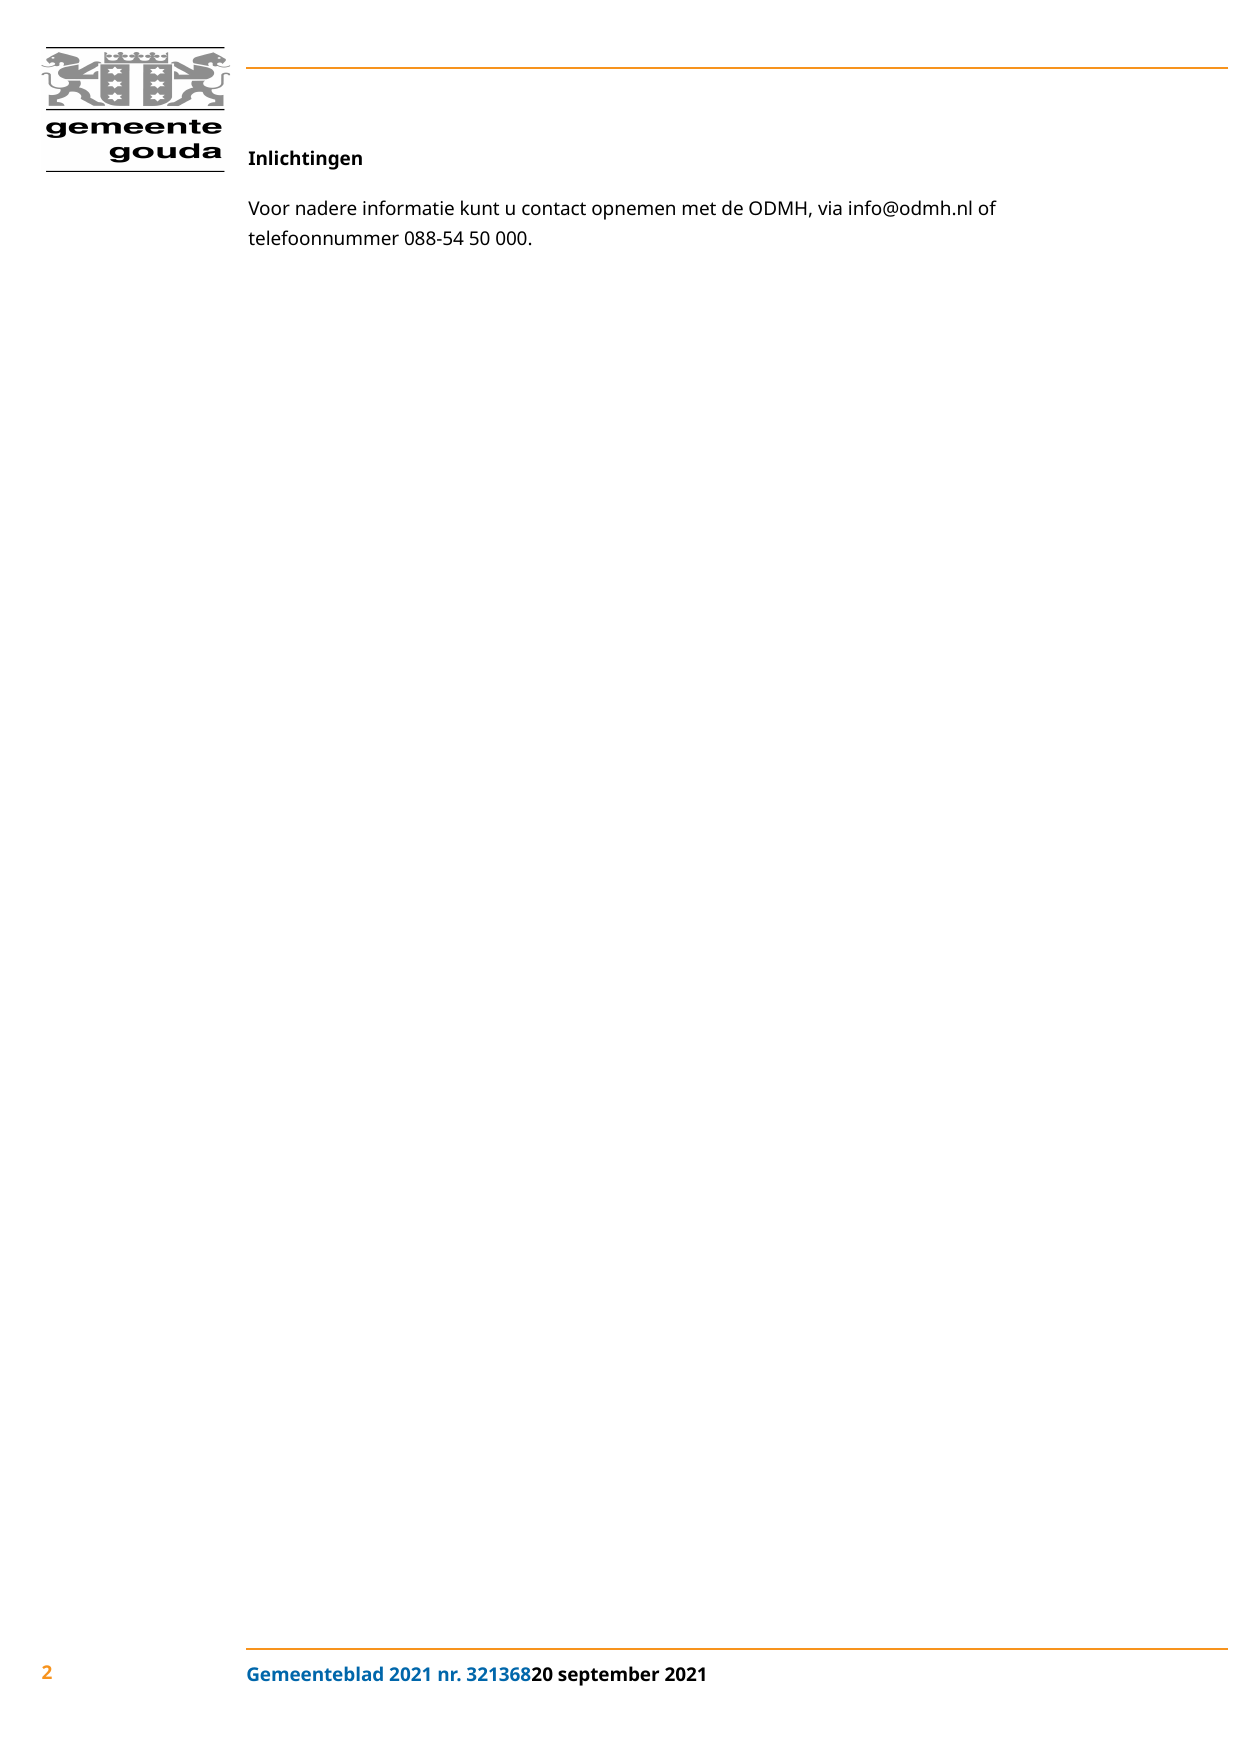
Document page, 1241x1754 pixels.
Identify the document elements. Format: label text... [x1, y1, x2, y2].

picture [41, 47, 231, 172]
text Voor nadere informatie kunt u contact opnemen met de ODMH, via info@odmh.nl of telefoonnummer 088-54 50 000. [248, 196, 1152, 251]
text Inlichtingen [248, 145, 1152, 171]
